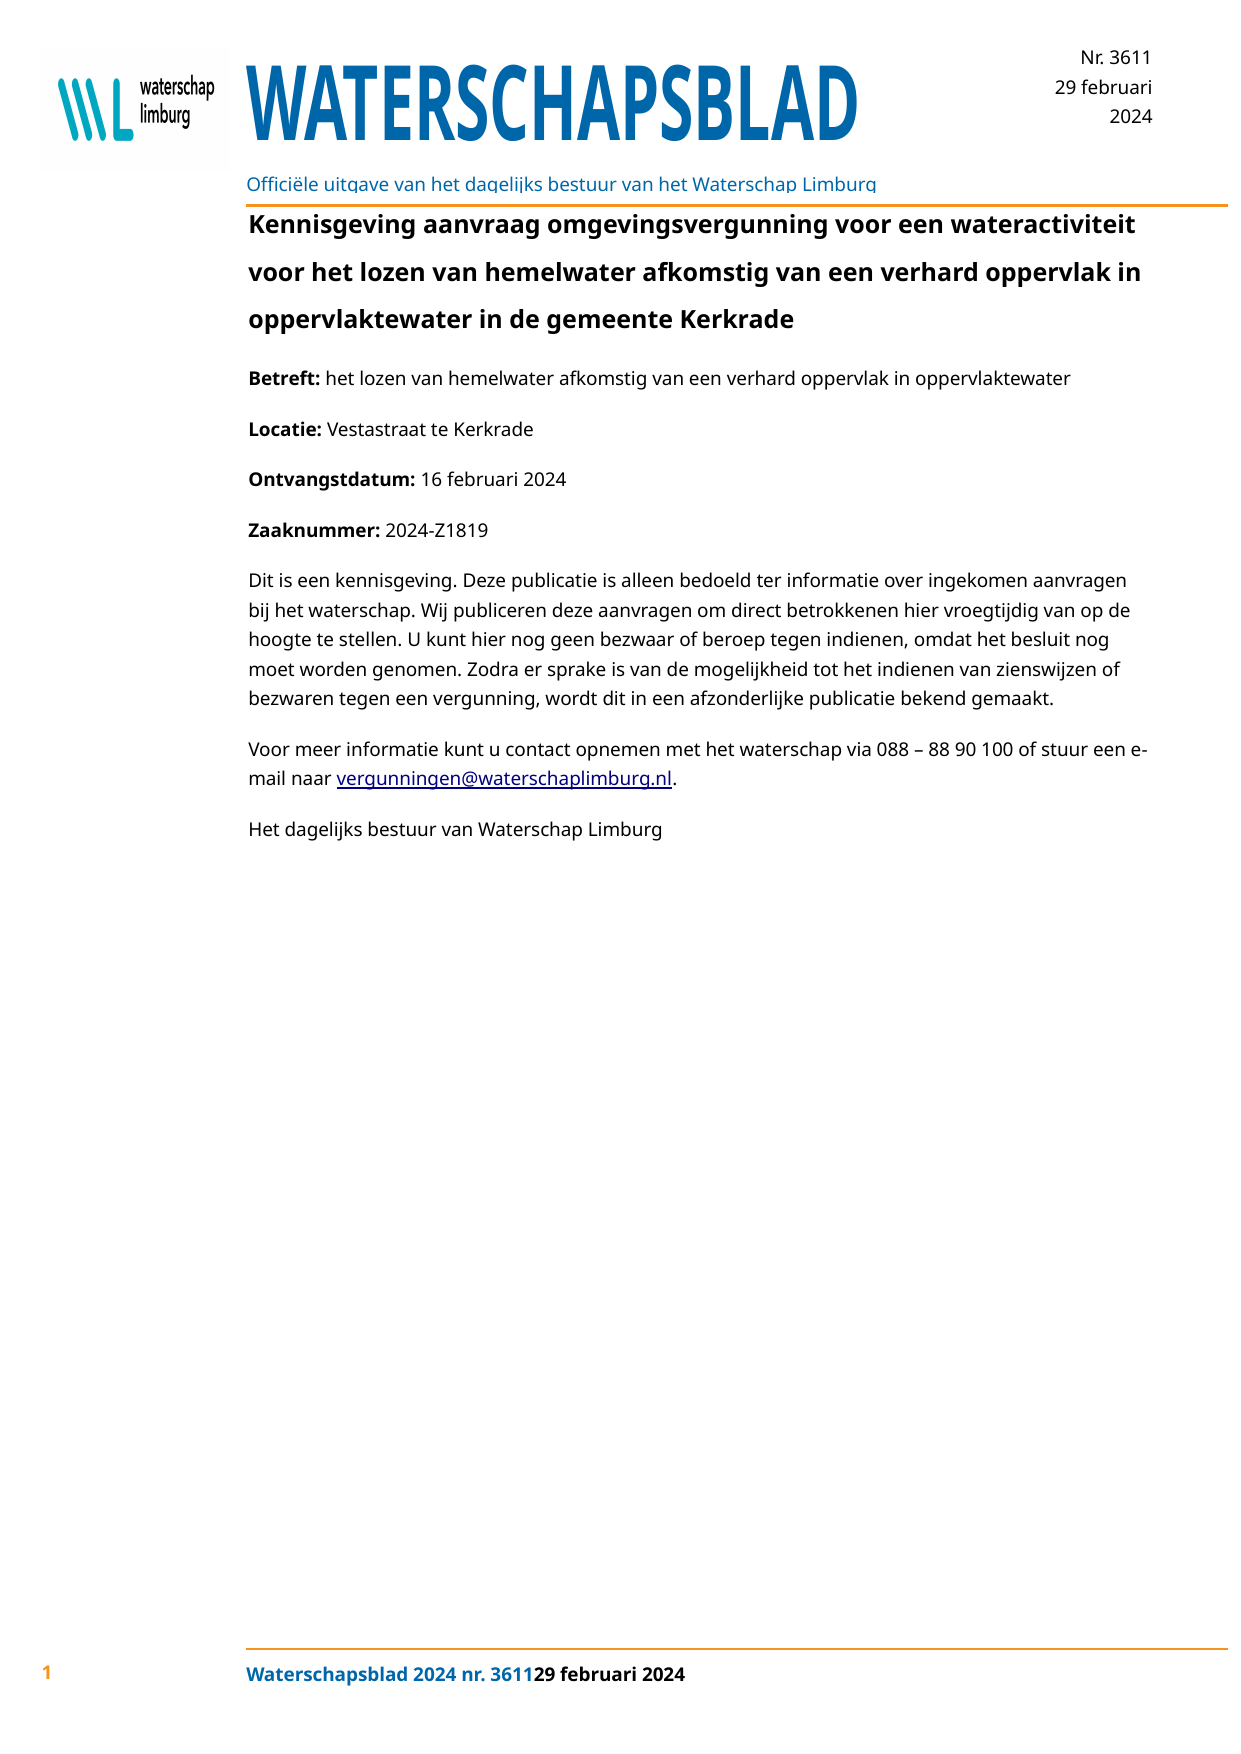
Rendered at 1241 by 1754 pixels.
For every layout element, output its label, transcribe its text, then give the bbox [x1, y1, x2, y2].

text Ontvangstdatum: 16 februari 2024 [248, 466, 1152, 492]
picture [41, 47, 231, 172]
text Betreft: het lozen van hemelwater afkomstig van een verhard oppervlak in oppervlaktewater [248, 366, 1152, 391]
text Locatie: Vestastraat te Kerkrade [248, 416, 1152, 442]
text Het dagelijks bestuur van Waterschap Limburg [248, 816, 1152, 842]
text Kennisgeving aanvraag omgevingsvergunning voor een wateractiviteit voor het lozen van hemelwater afkomstig van een verhard oppervlak in oppervlaktewater in de gemeente Kerkrade [248, 207, 1152, 336]
text Zaaknummer: 2024-Z1819 [248, 517, 1152, 542]
text Voor meer informatie kunt u contact opnemen met het waterschap via 088 – 88 90 100 of stuur een e-mail naar vergunningen@waterschaplimburg.nl. [248, 736, 1152, 791]
text Dit is een kennisgeving. Deze publicatie is alleen bedoeld ter informatie over ingekomen aanvragen bij het waterschap. Wij publiceren deze aanvragen om direct betrokkenen hier vroegtijdig van op de hoogte te stellen. U kunt hier nog geen bezwaar of beroep tegen indienen, omdat het besluit nog moet worden genomen. Zodra er sprake is van de mogelijkheid tot het indienen van zienswijzen of bezwaren tegen een vergunning, wordt dit in een afzonderlijke publicatie bekend gemaakt. [248, 567, 1152, 711]
